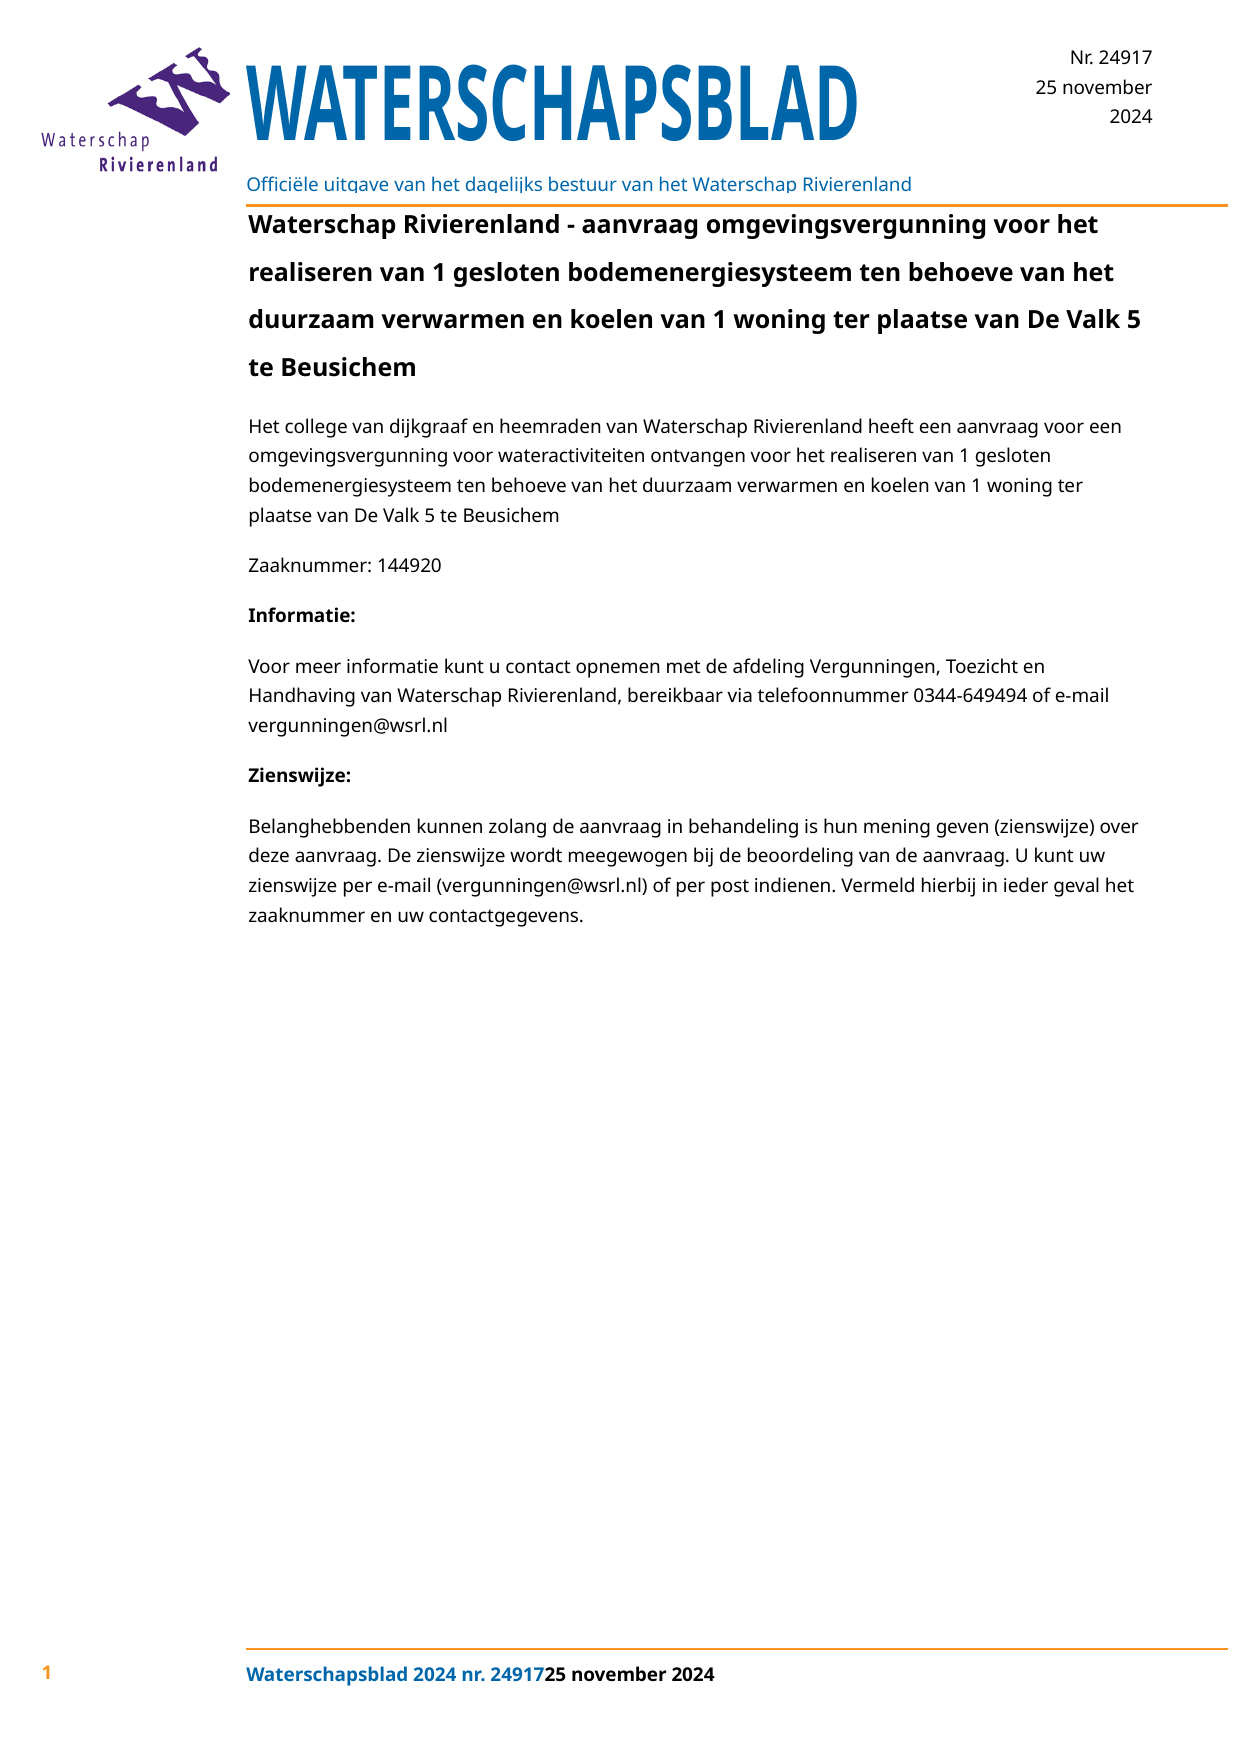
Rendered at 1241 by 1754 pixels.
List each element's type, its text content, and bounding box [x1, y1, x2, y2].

picture [41, 47, 231, 172]
text Waterschap Rivierenland - aanvraag omgevingsvergunning voor het realiseren van 1 gesloten bodemenergiesysteem ten behoeve van het duurzaam verwarmen en koelen van 1 woning ter plaatse van De Valk 5 te Beusichem [248, 207, 1152, 384]
text Voor meer informatie kunt u contact opnemen met de afdeling Vergunningen, Toezicht en Handhaving van Waterschap Rivierenland, bereikbaar via telefoonnummer 0344-649494 of e-mail vergunningen@wsrl.nl [248, 653, 1152, 738]
text Informatie: [248, 603, 1152, 628]
text Het college van dijkgraaf en heemraden van Waterschap Rivierenland heeft een aanvraag voor een omgevingsvergunning voor wateractiviteiten ontvangen voor het realiseren van 1 gesloten bodemenergiesysteem ten behoeve van het duurzaam verwarmen en koelen van 1 woning ter plaatse van De Valk 5 te Beusichem [248, 413, 1152, 528]
text Belanghebbenden kunnen zolang de aanvraag in behandeling is hun mening geven (zienswijze) over deze aanvraag. De zienswijze wordt meegewogen bij de beoordeling van de aanvraag. U kunt uw zienswijze per e-mail (vergunningen@wsrl.nl) of per post indienen. Vermeld hierbij in ieder geval het zaaknummer en uw contactgegevens. [248, 813, 1152, 928]
text Zaaknummer: 144920 [248, 552, 1152, 578]
text Zienswijze: [248, 763, 1152, 788]
